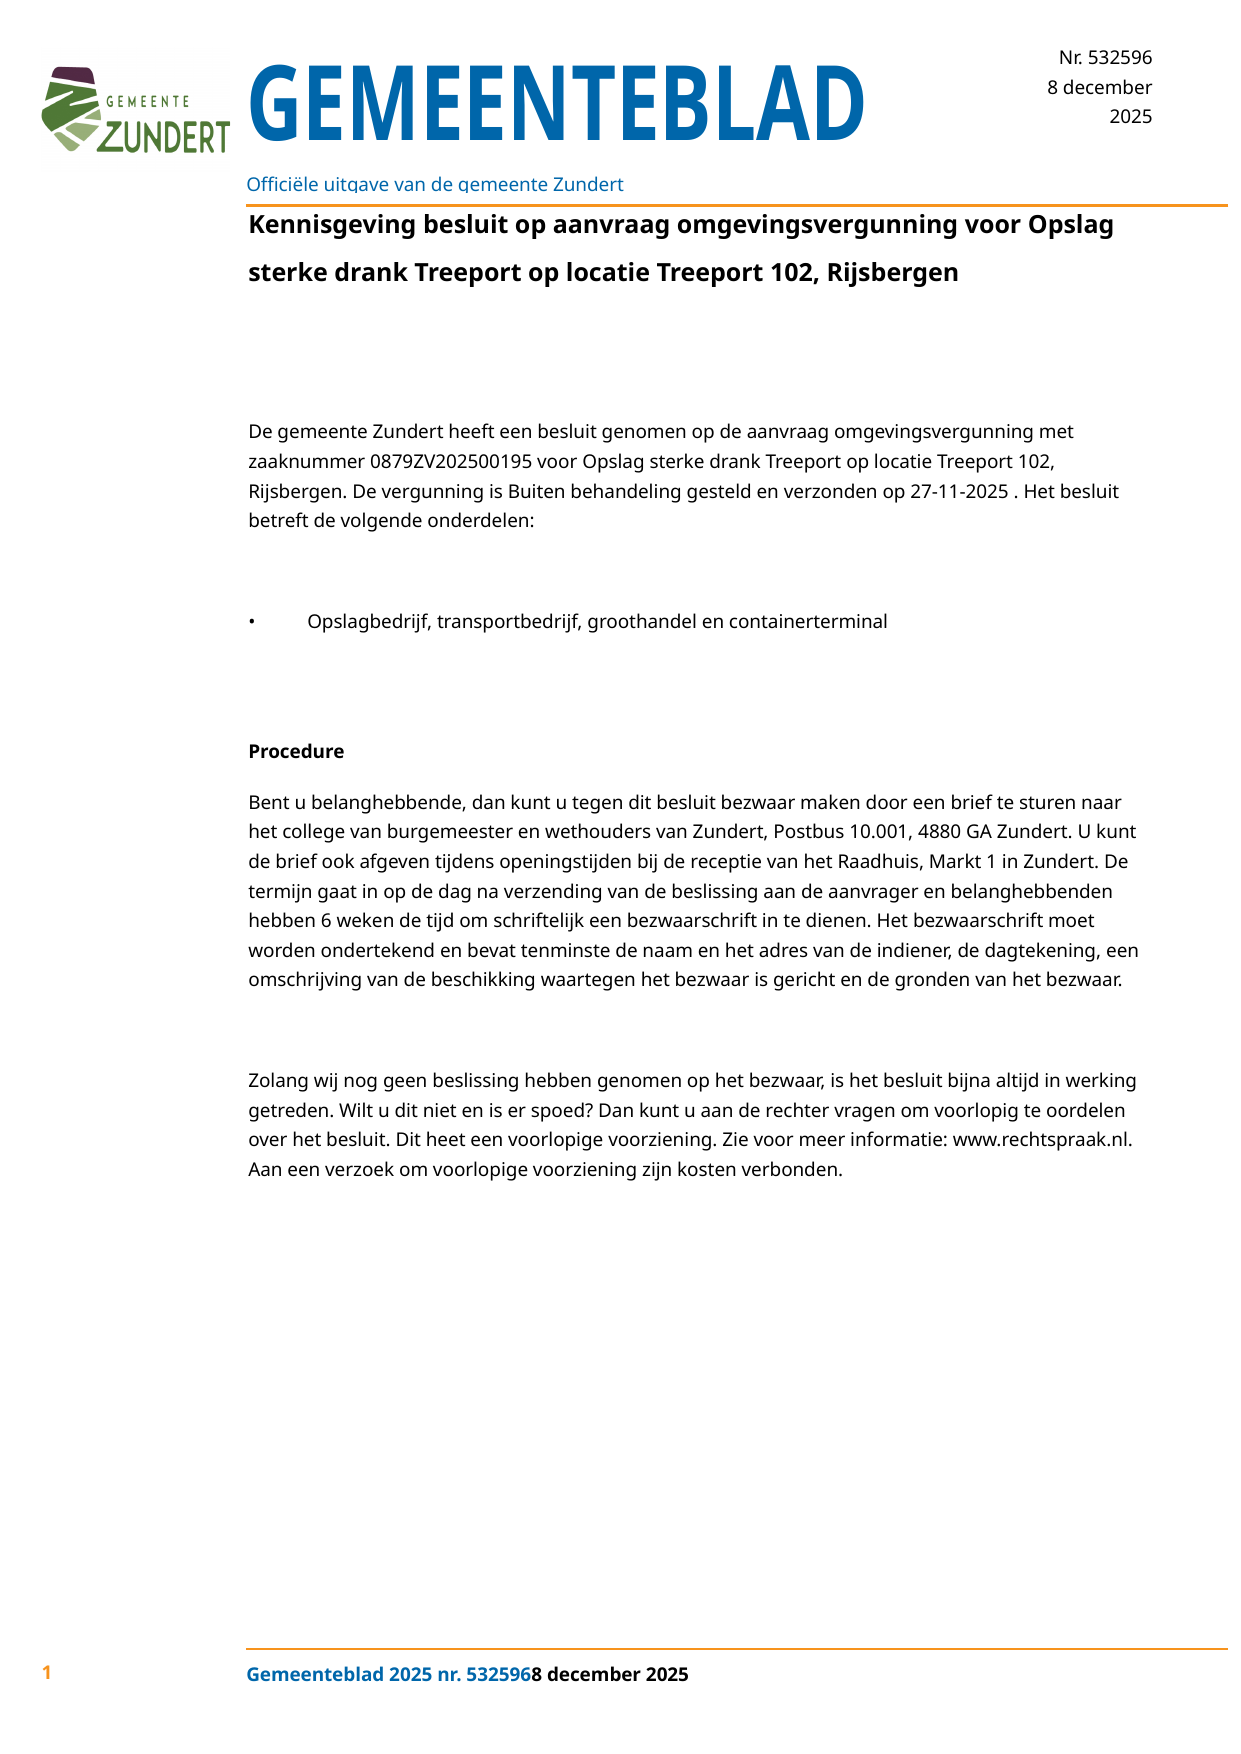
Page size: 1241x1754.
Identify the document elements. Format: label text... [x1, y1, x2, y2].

text Zolang wij nog geen beslissing hebben genomen op het bezwaar, is het besluit bijna altijd in werking getreden. Wilt u dit niet en is er spoed? Dan kunt u aan de rechter vragen om voorlopig te oordelen over het besluit. Dit heet een voorlopige voorziening. Zie voor meer informatie: www.rechtspraak.nl. Aan een verzoek om voorlopige voorziening zijn kosten verbonden. [248, 1067, 1152, 1182]
text Bent u belanghebbende, dan kunt u tegen dit besluit bezwaar maken door een brief te sturen naar het college van burgemeester en wethouders van Zundert, Postbus 10.001, 4880 GA Zundert. U kunt de brief ook afgeven tijdens openingstijden bij de receptie van het Raadhuis, Markt 1 in Zundert. De termijn gaat in op de dag na verzending van de beslissing aan de aanvrager en belanghebbenden hebben 6 weken de tijd om schriftelijk een bezwaarschrift in te dienen. Het bezwaarschrift moet worden ondertekend en bevat tenminste de naam en het adres van de indiener, de dagtekening, een omschrijving van de beschikking waartegen het bezwaar is gericht en de gronden van het bezwaar. [248, 789, 1152, 992]
list Opslagbedrijf, transportbedrijf, groothandel en containerterminal [248, 608, 1152, 634]
text Kennisgeving besluit op aanvraag omgevingsvergunning voor Opslag sterke drank Treeport op locatie Treeport 102, Rijsbergen [248, 207, 1152, 288]
text Procedure [248, 739, 1152, 764]
text De gemeente Zundert heeft een besluit genomen op de aanvraag omgevingsvergunning met zaaknummer 0879ZV202500195 voor Opslag sterke drank Treeport op locatie Treeport 102, Rijsbergen. De vergunning is Buiten behandeling gesteld en verzonden op 27-11-2025 . Het besluit betreft de volgende onderdelen: [248, 419, 1152, 533]
picture [41, 47, 231, 172]
